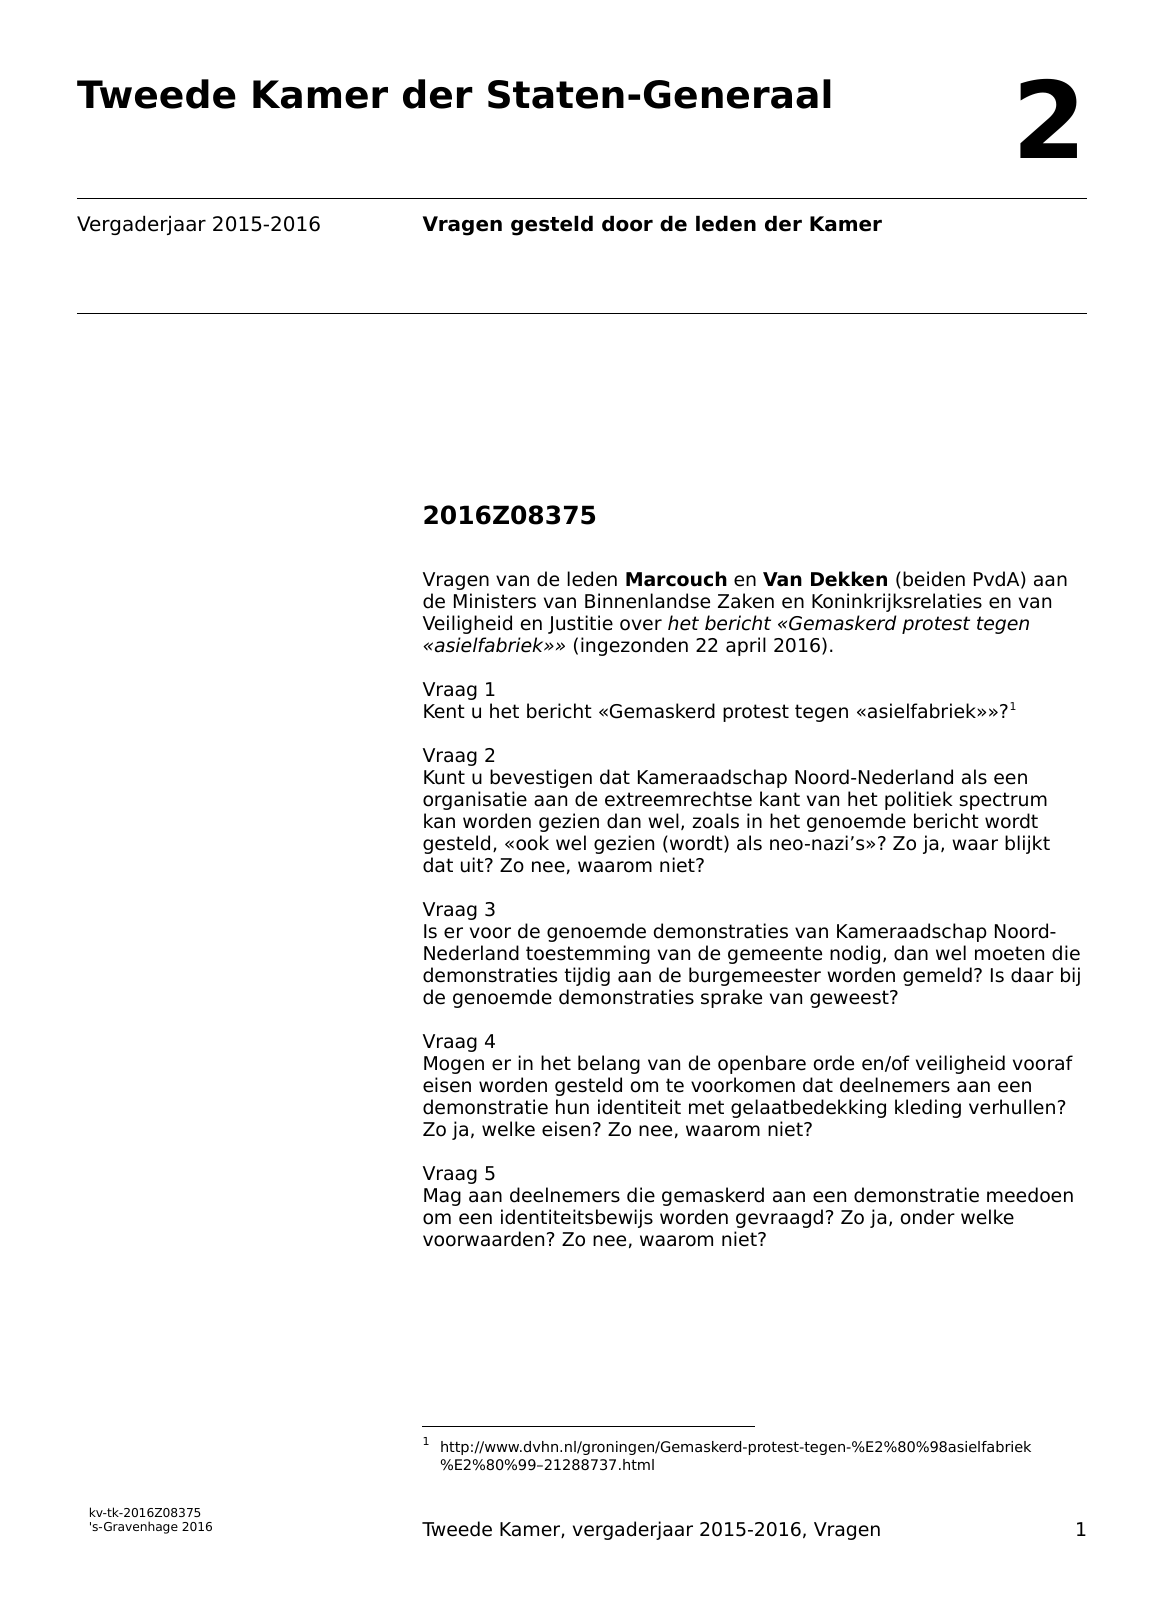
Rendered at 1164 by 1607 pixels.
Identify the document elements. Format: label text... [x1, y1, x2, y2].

text Vraag 2 [422, 745, 1087, 767]
text http://www.dvhn.nl/groningen/Gemaskerd-protest-tegen-%E2%80%98asielfabriek%E2%80%99–21288737.html [422, 1435, 1087, 1474]
table_header 2 [886, 59, 1087, 198]
text Vragen van de leden Marcouch en Van Dekken (beiden PvdA) aan de Ministers van Binnenlandse Zaken en Koninkrijksrelaties en van Veiligheid en Justitie over het bericht «Gemaskerd protest tegen «asielfabriek»» (ingezonden 22 april 2016). [422, 569, 1087, 657]
table_header Tweede Kamer der Staten-Generaal [77, 59, 886, 198]
text Kent u het bericht «Gemaskerd protest tegen «asielfabriek»»? [422, 701, 1087, 723]
text Vraag 5 [422, 1163, 1087, 1185]
text kv-tk-2016Z08375 [88, 1506, 323, 1520]
text Is er voor de genoemde demonstraties van Kameraadschap Noord-Nederland toestemming van de gemeente nodig, dan wel moeten die demonstraties tijdig aan de burgemeester worden gemeld? Is daar bij de genoemde demonstraties sprake van geweest? [422, 921, 1087, 1009]
text Kunt u bevestigen dat Kameraadschap Noord-Nederland als een organisatie aan de extreemrechtse kant van het politiek spectrum kan worden gezien dan wel, zoals in het genoemde bericht wordt gesteld, «ook wel gezien (wordt) als neo-nazi’s»? Zo ja, waar blijkt dat uit? Zo nee, waarom niet? [422, 767, 1087, 877]
text Vraag 3 [422, 899, 1087, 921]
text Mogen er in het belang van de openbare orde en/of veiligheid vooraf eisen worden gesteld om te voorkomen dat deelnemers aan een demonstratie hun identiteit met gelaatbedekking kleding verhullen? Zo ja, welke eisen? Zo nee, waarom niet? [422, 1053, 1087, 1141]
text Vraag 4 [422, 1031, 1087, 1053]
text Mag aan deelnemers die gemaskerd aan een demonstratie meedoen om een identiteitsbewijs worden gevraagd? Zo ja, onder welke voorwaarden? Zo nee, waarom niet? [422, 1185, 1087, 1251]
text 2016Z08375 [422, 501, 1087, 531]
text Vraag 1 [422, 679, 1087, 701]
table_cell Vragen gesteld door de leden der Kamer [422, 199, 1087, 313]
table_cell Vergaderjaar 2015-2016 [77, 199, 422, 313]
text 's-Gravenhage 2016 [88, 1520, 323, 1534]
